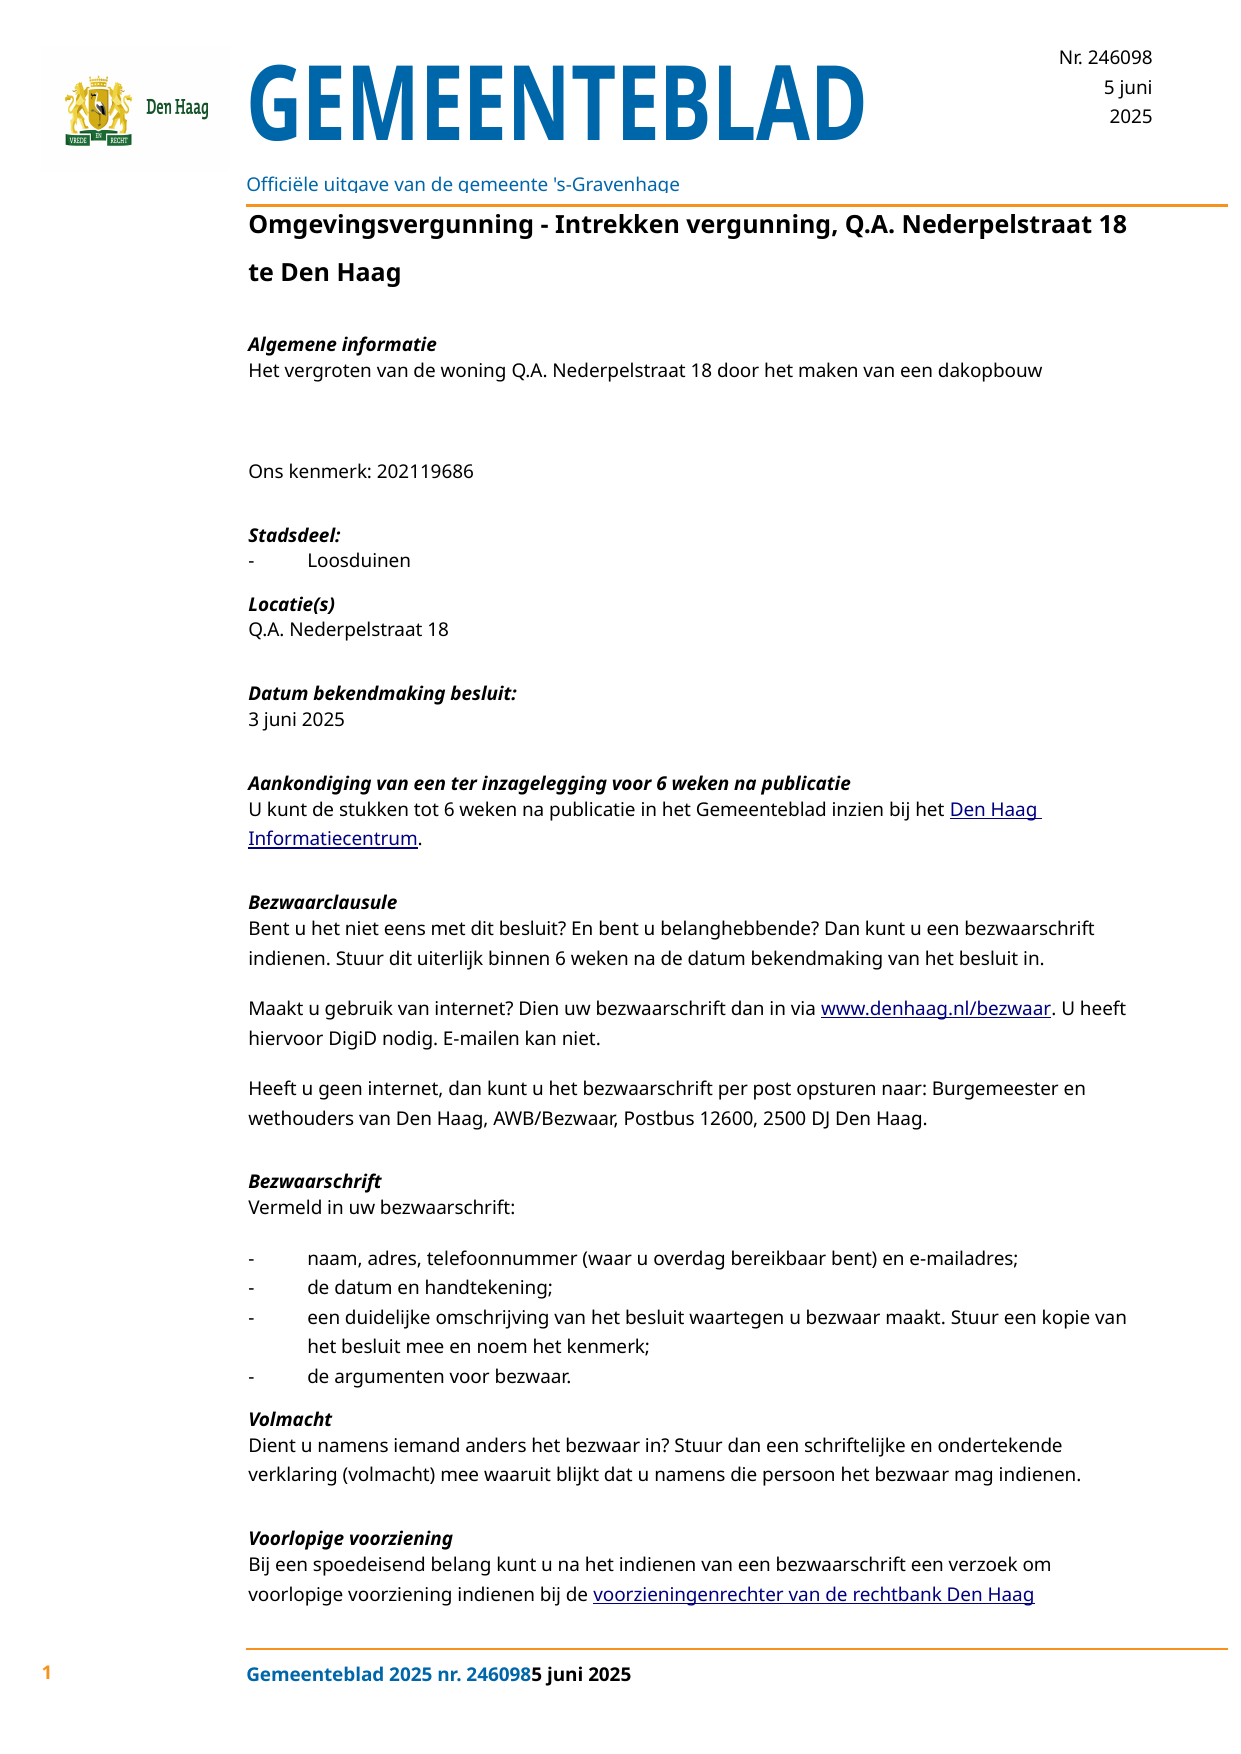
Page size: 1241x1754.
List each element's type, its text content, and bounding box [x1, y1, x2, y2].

text Bezwaarschrift [248, 1169, 1152, 1194]
text Locatie(s) [248, 591, 1152, 617]
text Ons kenmerk: 202119686 [248, 458, 1152, 484]
text Bezwaarclausule [248, 889, 1152, 915]
list de datum en handtekening; [248, 1274, 1152, 1300]
text Bij een spoedeisend belang kunt u na het indienen van een bezwaarschrift een verzoek om voorlopige voorziening indienen bij de voorzieningenrechter van de rechtbank Den Haag [248, 1551, 1152, 1607]
text Aankondiging van een ter inzagelegging voor 6 weken na publicatie [248, 770, 1152, 796]
text Q.A. Nederpelstraat 18 [248, 617, 1152, 642]
list Loosduinen [248, 548, 1152, 573]
picture [41, 47, 231, 172]
list een duidelijke omschrijving van het besluit waartegen u bezwaar maakt. Stuur een kopie van het besluit mee en noem het kenmerk; [248, 1304, 1152, 1359]
text U kunt de stukken tot 6 weken na publicatie in het Gemeenteblad inzien bij het Den Haag Informatiecentrum. [248, 796, 1152, 851]
text Maakt u gebruik van internet? Dien uw bezwaarschrift dan in via www.denhaag.nl/bezwaar. U heeft hiervoor DigiD nodig. E-mailen kan niet. [248, 995, 1152, 1051]
list naam, adres, telefoonnummer (waar u overdag bereikbaar bent) en e-mailadres; [248, 1245, 1152, 1271]
text Heeft u geen internet, dan kunt u het bezwaarschrift per post opsturen naar: Burgemeester en wethouders van Den Haag, AWB/Bezwaar, Postbus 12600, 2500 DJ Den Haag. [248, 1075, 1152, 1131]
text Volmacht [248, 1406, 1152, 1432]
text Voorlopige voorziening [248, 1526, 1152, 1551]
text Algemene informatie [248, 331, 1152, 357]
text Dient u namens iemand anders het bezwaar in? Stuur dan een schriftelijke en ondertekende verklaring (volmacht) mee waaruit blijkt dat u namens die persoon het bezwaar mag indienen. [248, 1432, 1152, 1487]
text Datum bekendmaking besluit: [248, 681, 1152, 706]
text 3 juni 2025 [248, 706, 1152, 732]
text Vermeld in uw bezwaarschrift: [248, 1194, 1152, 1220]
list de argumenten voor bezwaar. [248, 1363, 1152, 1389]
text Het vergroten van de woning Q.A. Nederpelstraat 18 door het maken van een dakopbouw [248, 357, 1152, 383]
text Stadsdeel: [248, 522, 1152, 548]
text Bent u het niet eens met dit besluit? En bent u belanghebbende? Dan kunt u een bezwaarschrift indienen. Stuur dit uiterlijk binnen 6 weken na de datum bekendmaking van het besluit in. [248, 915, 1152, 971]
text Omgevingsvergunning - Intrekken vergunning, Q.A. Nederpelstraat 18 te Den Haag [248, 207, 1152, 288]
